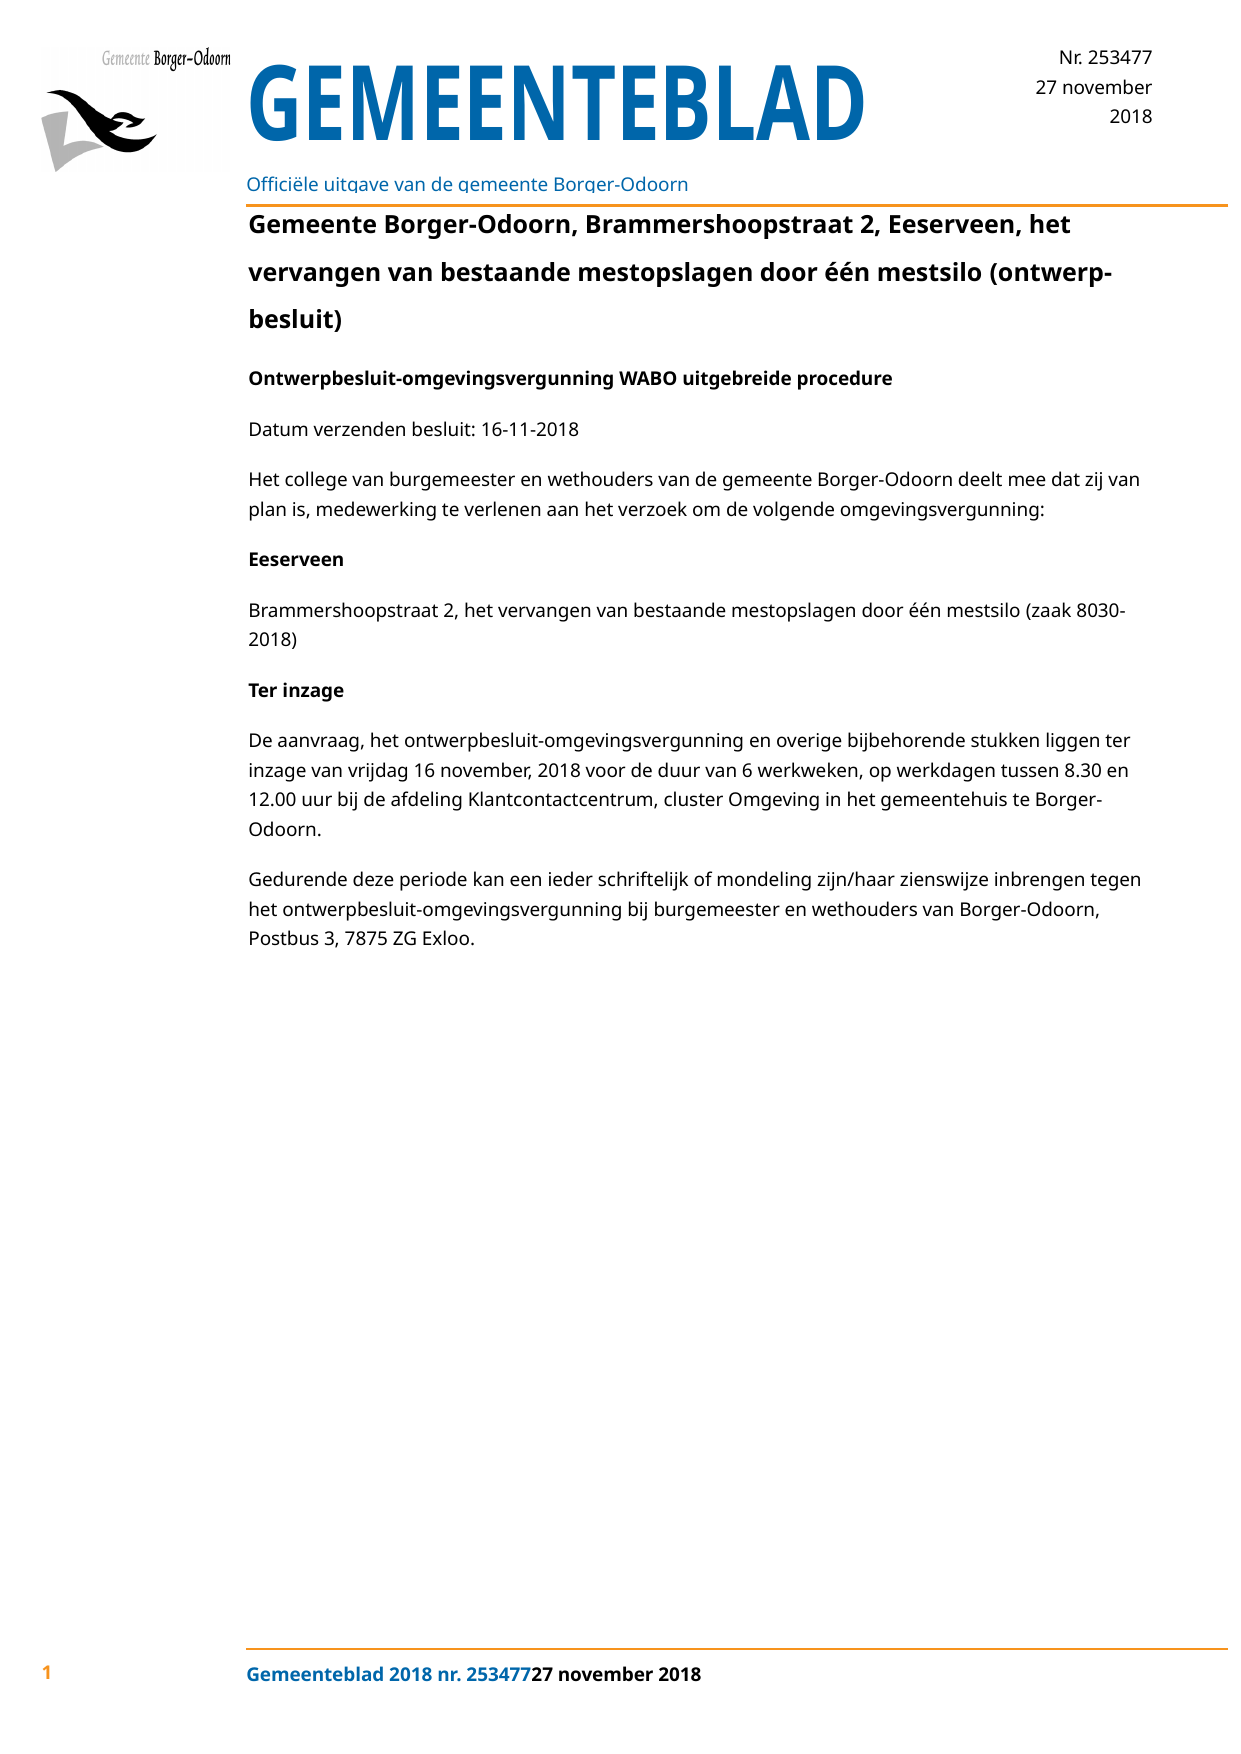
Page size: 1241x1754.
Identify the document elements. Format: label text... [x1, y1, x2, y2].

text Gedurende deze periode kan een ieder schriftelijk of mondeling zijn/haar zienswijze inbrengen tegen het ontwerpbesluit-omgevingsvergunning bij burgemeester en wethouders van Borger-Odoorn, Postbus 3, 7875 ZG Exloo. [248, 866, 1152, 951]
text Eeserveen [248, 546, 1152, 572]
text Het college van burgemeester en wethouders van de gemeente Borger-Odoorn deelt mee dat zij van plan is, medewerking te verlenen aan het verzoek om de volgende omgevingsvergunning: [248, 466, 1152, 522]
text Ter inzage [248, 677, 1152, 702]
text De aanvraag, het ontwerpbesluit-omgevingsvergunning en overige bijbehorende stukken liggen ter inzage van vrijdag 16 november, 2018 voor de duur van 6 werkweken, op werkdagen tussen 8.30 en 12.00 uur bij de afdeling Klantcontactcentrum, cluster Omgeving in het gemeentehuis te Borger-Odoorn. [248, 727, 1152, 842]
text Ontwerpbesluit-omgevingsvergunning WABO uitgebreide procedure [248, 366, 1152, 391]
picture [41, 47, 231, 172]
text Gemeente Borger-Odoorn, Brammershoopstraat 2, Eeserveen, het vervangen van bestaande mestopslagen door één mestsilo (ontwerp-besluit) [248, 207, 1152, 336]
text Brammershoopstraat 2, het vervangen van bestaande mestopslagen door één mestsilo (zaak 8030-2018) [248, 597, 1152, 652]
text Datum verzenden besluit: 16-11-2018 [248, 416, 1152, 442]
